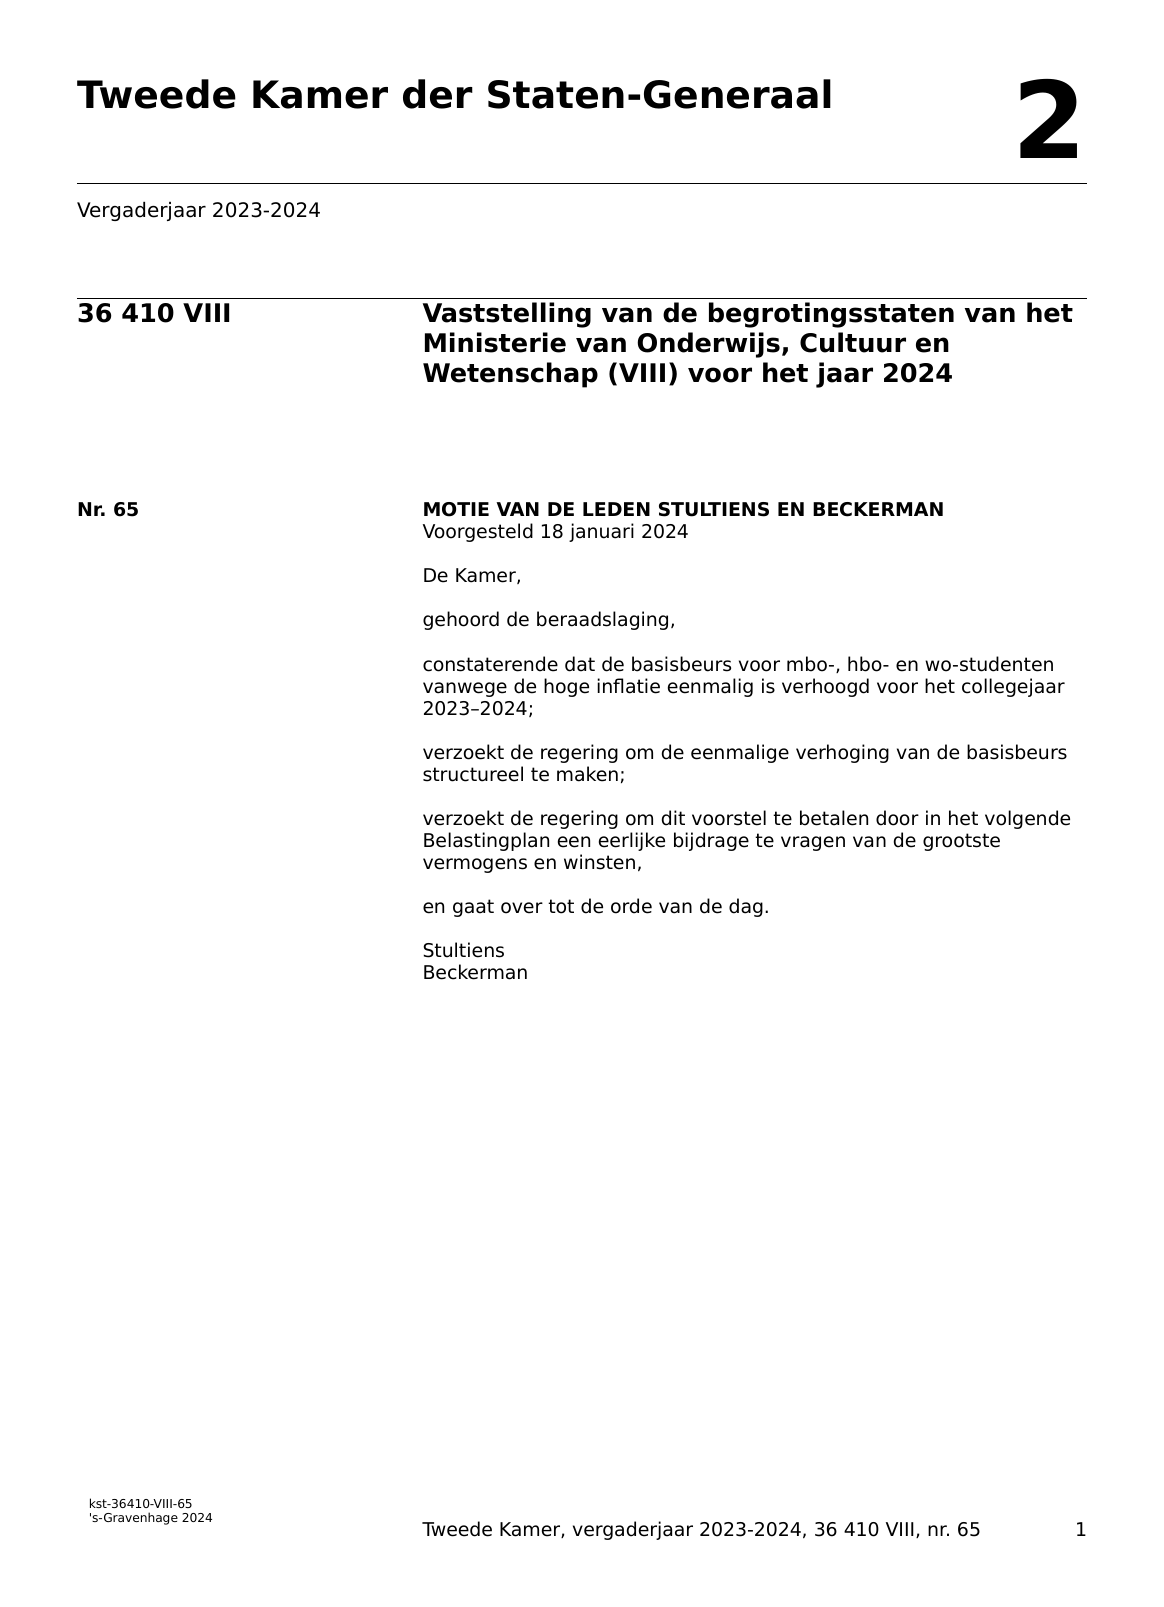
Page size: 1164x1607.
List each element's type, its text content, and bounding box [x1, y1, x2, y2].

text Stultiens [422, 940, 1087, 962]
text verzoekt de regering om de eenmalige verhoging van de basisbeurs structureel te maken; [422, 742, 1087, 786]
text 's-Gravenhage 2024 [88, 1511, 323, 1525]
text verzoekt de regering om dit voorstel te betalen door in het volgende Belastingplan een eerlijke bijdrage te vragen van de grootste vermogens en winsten, [422, 808, 1087, 874]
text Voorgesteld 18 januari 2024 [422, 521, 1087, 543]
table_header Tweede Kamer der Staten-Generaal [77, 59, 886, 183]
subtitle 36 410 VIII Vaststelling van de begrotingsstaten van het Ministerie van Onderwijs, Cultuur en Wetenschap (VIII) voor het jaar 2024 [77, 299, 1087, 388]
table_cell Vergaderjaar 2023-2024 [77, 184, 1087, 298]
text De Kamer, [422, 565, 1087, 587]
text gehoord de beraadslaging, [422, 609, 1087, 631]
text en gaat over tot de orde van de dag. [422, 896, 1087, 918]
text Beckerman [422, 962, 1087, 984]
table_header 2 [886, 59, 1087, 183]
text kst-36410-VIII-65 [88, 1497, 323, 1511]
text constaterende dat de basisbeurs voor mbo-, hbo- en wo-studenten vanwege de hoge inflatie eenmalig is verhoogd voor het collegejaar 2023–2024; [422, 653, 1087, 719]
subtitle Nr. 65 MOTIE VAN DE LEDEN STULTIENS EN BECKERMAN [77, 499, 1087, 521]
